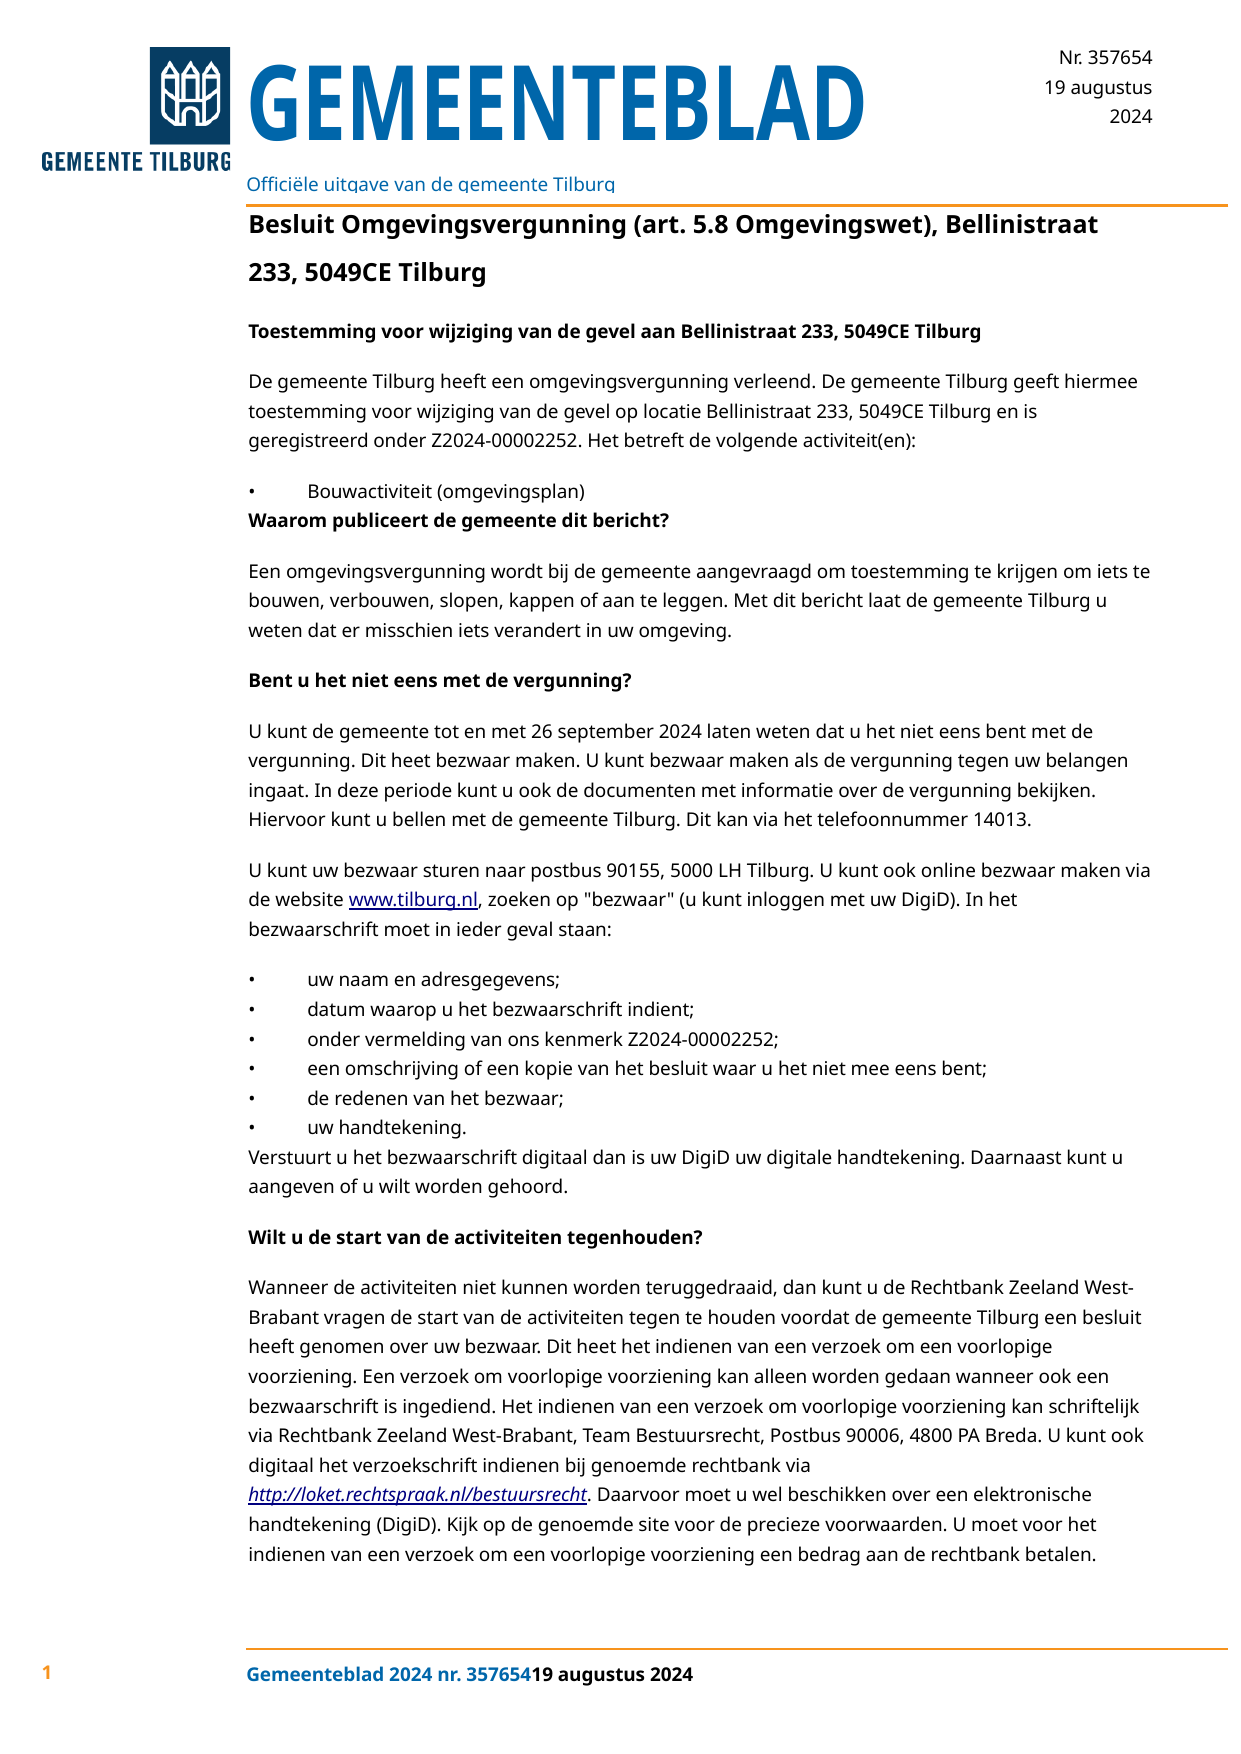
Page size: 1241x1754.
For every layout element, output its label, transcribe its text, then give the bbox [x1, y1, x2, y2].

text U kunt uw bezwaar sturen naar postbus 90155, 5000 LH Tilburg. U kunt ook online bezwaar maken via de website www.tilburg.nl, zoeken op "bezwaar" (u kunt inloggen met uw DigiD). In het bezwaarschrift moet in ieder geval staan: [248, 857, 1152, 942]
text Verstuurt u het bezwaarschrift digitaal dan is uw DigiD uw digitale handtekening. Daarnaast kunt u aangeven of u wilt worden gehoord. [248, 1144, 1152, 1199]
text Een omgevingsvergunning wordt bij de gemeente aangevraagd om toestemming te krijgen om iets te bouwen, verbouwen, slopen, kappen of aan te leggen. Met dit bericht laat de gemeente Tilburg u weten dat er misschien iets verandert in uw omgeving. [248, 558, 1152, 643]
picture [41, 47, 231, 172]
list een omschrijving of een kopie van het besluit waar u het niet mee eens bent; [248, 1055, 1152, 1081]
text Waarom publiceert de gemeente dit bericht? [248, 507, 1152, 533]
text Wanneer de activiteiten niet kunnen worden teruggedraaid, dan kunt u de Rechtbank Zeeland West-Brabant vragen de start van de activiteiten tegen te houden voordat de gemeente Tilburg een besluit heeft genomen over uw bezwaar. Dit heet het indienen van een verzoek om een voorlopige voorziening. Een verzoek om voorlopige voorziening kan alleen worden gedaan wanneer ook een bezwaarschrift is ingediend. Het indienen van een verzoek om voorlopige voorziening kan schriftelijk via Rechtbank Zeeland West-Brabant, Team Bestuursrecht, Postbus 90006, 4800 PA Breda. U kunt ook digitaal het verzoekschrift indienen bij genoemde rechtbank via http://loket.rechtspraak.nl/bestuursrecht. Daarvoor moet u wel beschikken over een elektronische handtekening (DigiD). Kijk op de genoemde site voor de precieze voorwaarden. U moet voor het indienen van een verzoek om een voorlopige voorziening een bedrag aan de rechtbank betalen. [248, 1274, 1152, 1567]
list onder vermelding van ons kenmerk Z2024-00002252; [248, 1026, 1152, 1052]
list datum waarop u het bezwaarschrift indient; [248, 996, 1152, 1022]
text Wilt u de start van de activiteiten tegenhouden? [248, 1224, 1152, 1250]
list Bouwactiviteit (omgevingsplan) [248, 478, 1152, 504]
text Toestemming voor wijziging van de gevel aan Bellinistraat 233, 5049CE Tilburg [248, 318, 1152, 344]
text U kunt de gemeente tot en met 26 september 2024 laten weten dat u het niet eens bent met de vergunning. Dit heet bezwaar maken. U kunt bezwaar maken als de vergunning tegen uw belangen ingaat. In deze periode kunt u ook de documenten met informatie over de vergunning bekijken. Hiervoor kunt u bellen met de gemeente Tilburg. Dit kan via het telefoonnummer 14013. [248, 718, 1152, 832]
list uw handtekening. [248, 1114, 1152, 1140]
list de redenen van het bezwaar; [248, 1085, 1152, 1111]
text Besluit Omgevingsvergunning (art. 5.8 Omgevingswet), Bellinistraat 233, 5049CE Tilburg [248, 207, 1152, 288]
list uw naam en adresgegevens; [248, 967, 1152, 992]
text Bent u het niet eens met de vergunning? [248, 667, 1152, 693]
text De gemeente Tilburg heeft een omgevingsvergunning verleend. De gemeente Tilburg geeft hiermee toestemming voor wijziging van de gevel op locatie Bellinistraat 233, 5049CE Tilburg en is geregistreerd onder Z2024-00002252. Het betreft de volgende activiteit(en): [248, 368, 1152, 453]
